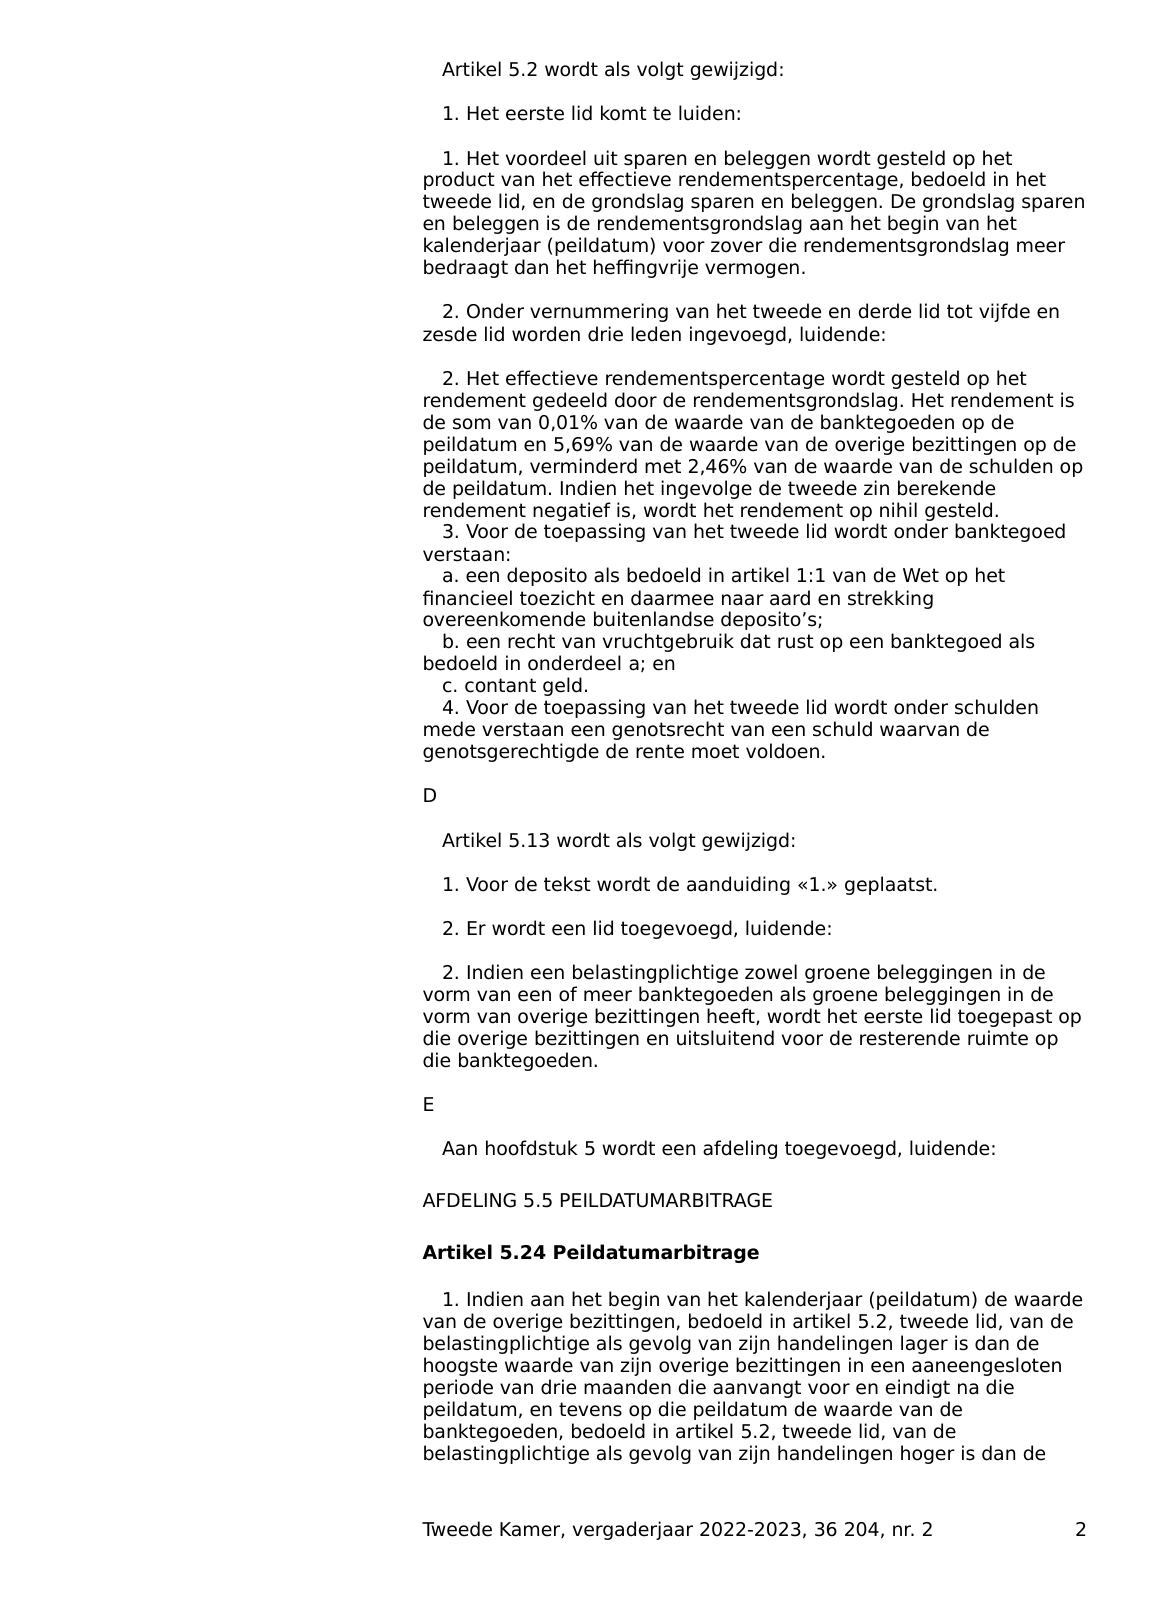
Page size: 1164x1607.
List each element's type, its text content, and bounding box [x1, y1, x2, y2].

text D [422, 785, 1087, 807]
text Artikel 5.2 wordt als volgt gewijzigd: [422, 59, 1087, 81]
text 4. Voor de toepassing van het tweede lid wordt onder schulden mede verstaan een genotsrecht van een schuld waarvan de genotsgerechtigde de rente moet voldoen. [422, 697, 1087, 763]
text 2. Onder vernummering van het tweede en derde lid tot vijfde en zesde lid worden drie leden ingevoegd, luidende: [422, 301, 1087, 345]
text 2. Indien een belastingplichtige zowel groene beleggingen in de vorm van een of meer banktegoeden als groene beleggingen in de vorm van overige bezittingen heeft, wordt het eerste lid toegepast op die overige bezittingen en uitsluitend voor de resterende ruimte op die banktegoeden. [422, 962, 1087, 1072]
text E [422, 1094, 1087, 1116]
text 1. Indien aan het begin van het kalenderjaar (peildatum) de waarde van de overige bezittingen, bedoeld in artikel 5.2, tweede lid, van de belastingplichtige als gevolg van zijn handelingen lager is dan de hoogste waarde van zijn overige bezittingen in een aaneengesloten periode van drie maanden die aanvangt voor en eindigt na die peildatum, en tevens op die peildatum de waarde van de banktegoeden, bedoeld in artikel 5.2, tweede lid, van de belastingplichtige als gevolg van zijn handelingen hoger is dan de [422, 1289, 1087, 1465]
text 3. Voor de toepassing van het tweede lid wordt onder banktegoed verstaan: [422, 521, 1087, 565]
subtitle Artikel 5.24 Peildatumarbitrage [422, 1242, 1087, 1264]
text a. een deposito als bedoeld in artikel 1:1 van de Wet op het financieel toezicht en daarmee naar aard en strekking overeenkomende buitenlandse deposito’s; [422, 565, 1087, 631]
text 2. Er wordt een lid toegevoegd, luidende: [422, 918, 1087, 940]
text b. een recht van vruchtgebruik dat rust op een banktegoed als bedoeld in onderdeel a; en [422, 631, 1087, 675]
text Artikel 5.13 wordt als volgt gewijzigd: [422, 829, 1087, 852]
subtitle AFDELING 5.5 PEILDATUMARBITRAGE [422, 1190, 1087, 1212]
text 2. Het effectieve rendementspercentage wordt gesteld op het rendement gedeeld door de rendementsgrondslag. Het rendement is de som van 0,01% van de waarde van de banktegoeden op de peildatum en 5,69% van de waarde van de overige bezittingen op de peildatum, verminderd met 2,46% van de waarde van de schulden op de peildatum. Indien het ingevolge de tweede zin berekende rendement negatief is, wordt het rendement op nihil gesteld. [422, 368, 1087, 521]
text Aan hoofdstuk 5 wordt een afdeling toegevoegd, luidende: [422, 1138, 1087, 1160]
text c. contant geld. [422, 675, 1087, 697]
text 1. Het eerste lid komt te luiden: [422, 103, 1087, 125]
text 1. Het voordeel uit sparen en beleggen wordt gesteld op het product van het effectieve rendementspercentage, bedoeld in het tweede lid, en de grondslag sparen en beleggen. De grondslag sparen en beleggen is de rendementsgrondslag aan het begin van het kalenderjaar (peildatum) voor zover die rendementsgrondslag meer bedraagt dan het heffingvrije vermogen. [422, 147, 1087, 279]
text 1. Voor de tekst wordt de aanduiding «1.» geplaatst. [422, 874, 1087, 896]
